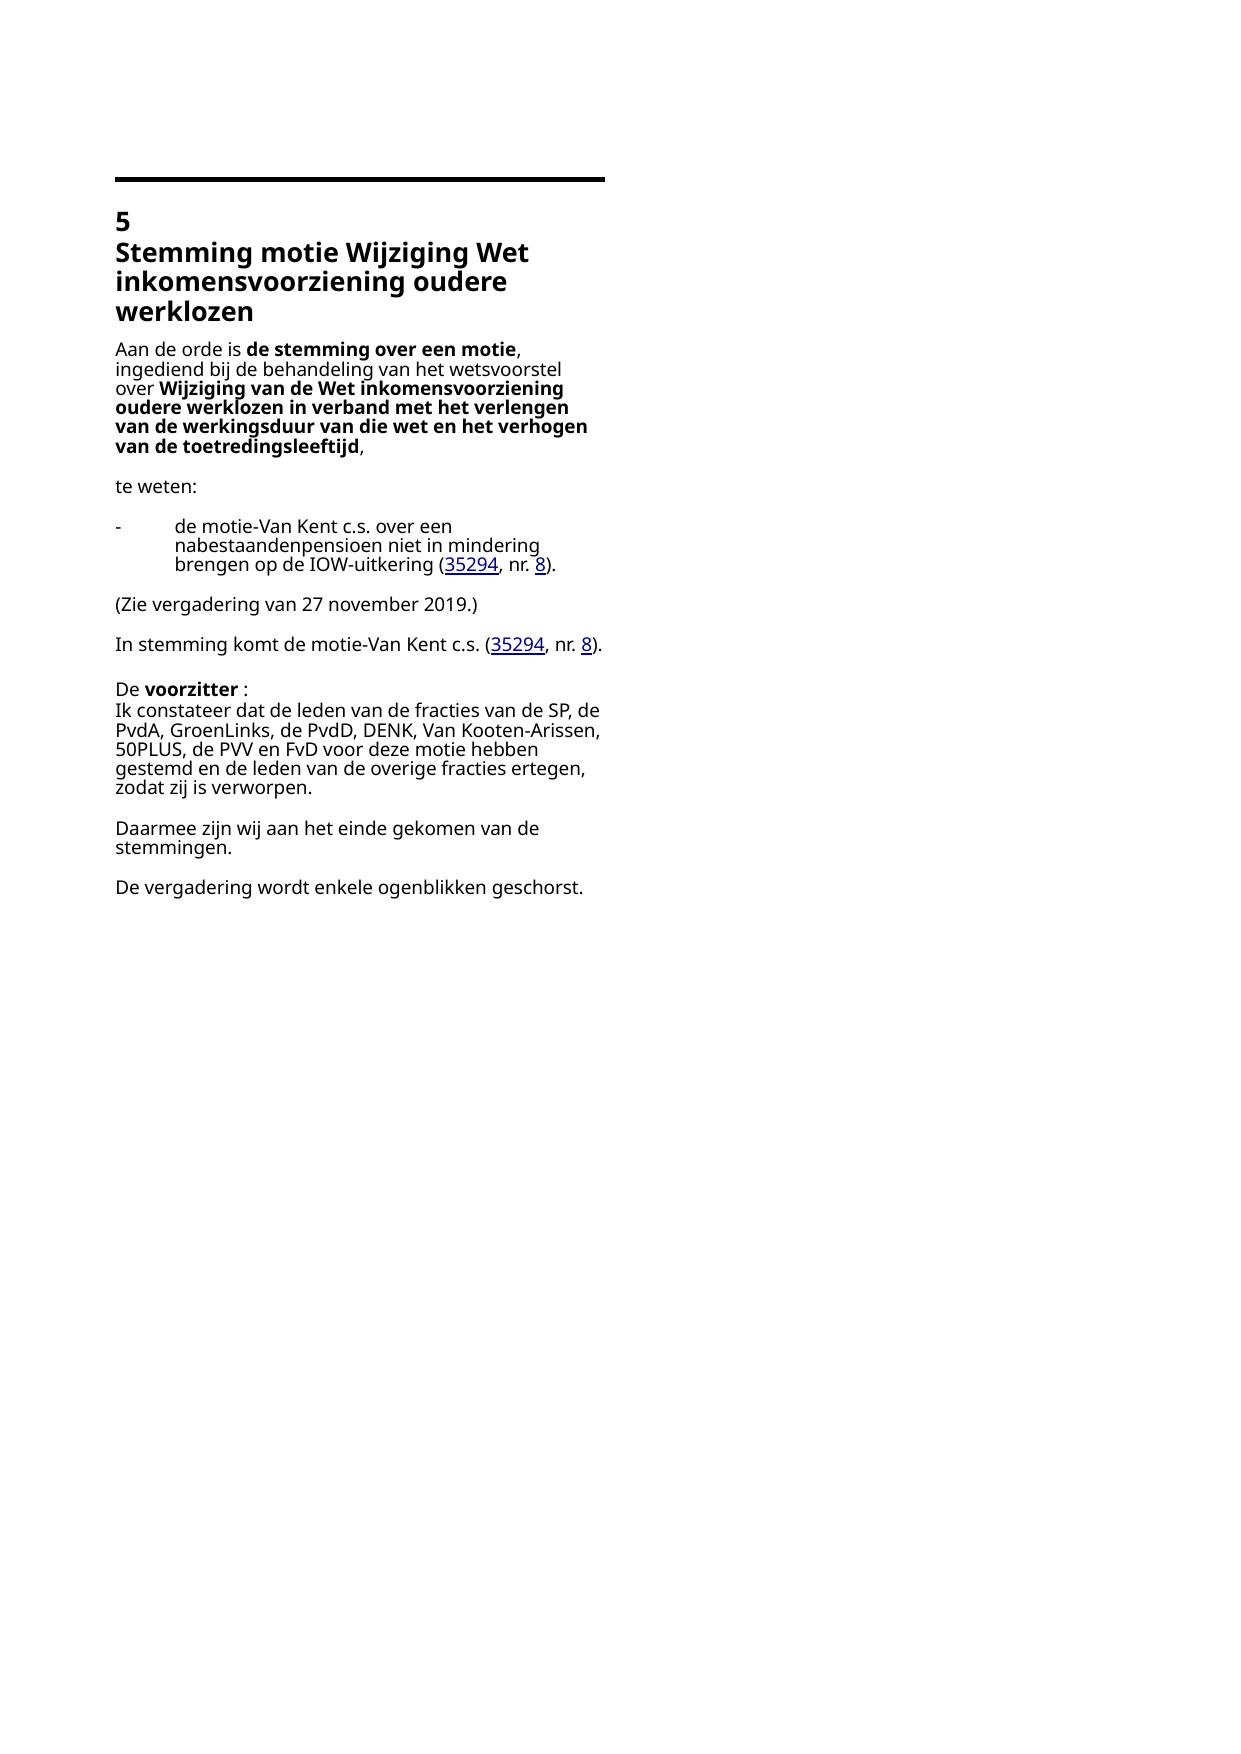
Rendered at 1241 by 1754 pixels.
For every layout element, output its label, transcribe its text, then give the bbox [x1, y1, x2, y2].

text Aan de orde is de stemming over een motie, ingediend bij de behandeling van het wetsvoorstel over Wijziging van de Wet inkomensvoorziening oudere werklozen in verband met het verlengen van de werkingsduur van die wet en het verhogen van de toetredingsleeftijd, [115, 341, 605, 457]
text Ik constateer dat de leden van de fracties van de SP, de PvdA, GroenLinks, de PvdD, DENK, Van Kooten-Arissen, 50PLUS, de PVV en FvD voor deze motie hebben gestemd en de leden van de overige fracties ertegen, zodat zij is verworpen. [115, 702, 605, 799]
list de motie-Van Kent c.s. over een nabestaandenpensioen niet in mindering brengen op de IOW-uitkering (35294, nr. 8). [115, 518, 605, 576]
text (Zie vergadering van 27 november 2019.) [115, 596, 605, 616]
text De vergadering wordt enkele ogenblikken geschorst. [115, 879, 605, 898]
text Daarmee zijn wij aan het einde gekomen van de stemmingen. [115, 819, 605, 858]
text De voorzitter : [115, 677, 605, 702]
text Stemming motie Wijziging Wet inkomensvoorziening oudere werklozen [115, 239, 605, 341]
text 5 [115, 203, 605, 239]
text In stemming komt de motie-Van Kent c.s. (35294, nr. 8). [115, 636, 605, 656]
text te weten: [115, 478, 605, 497]
